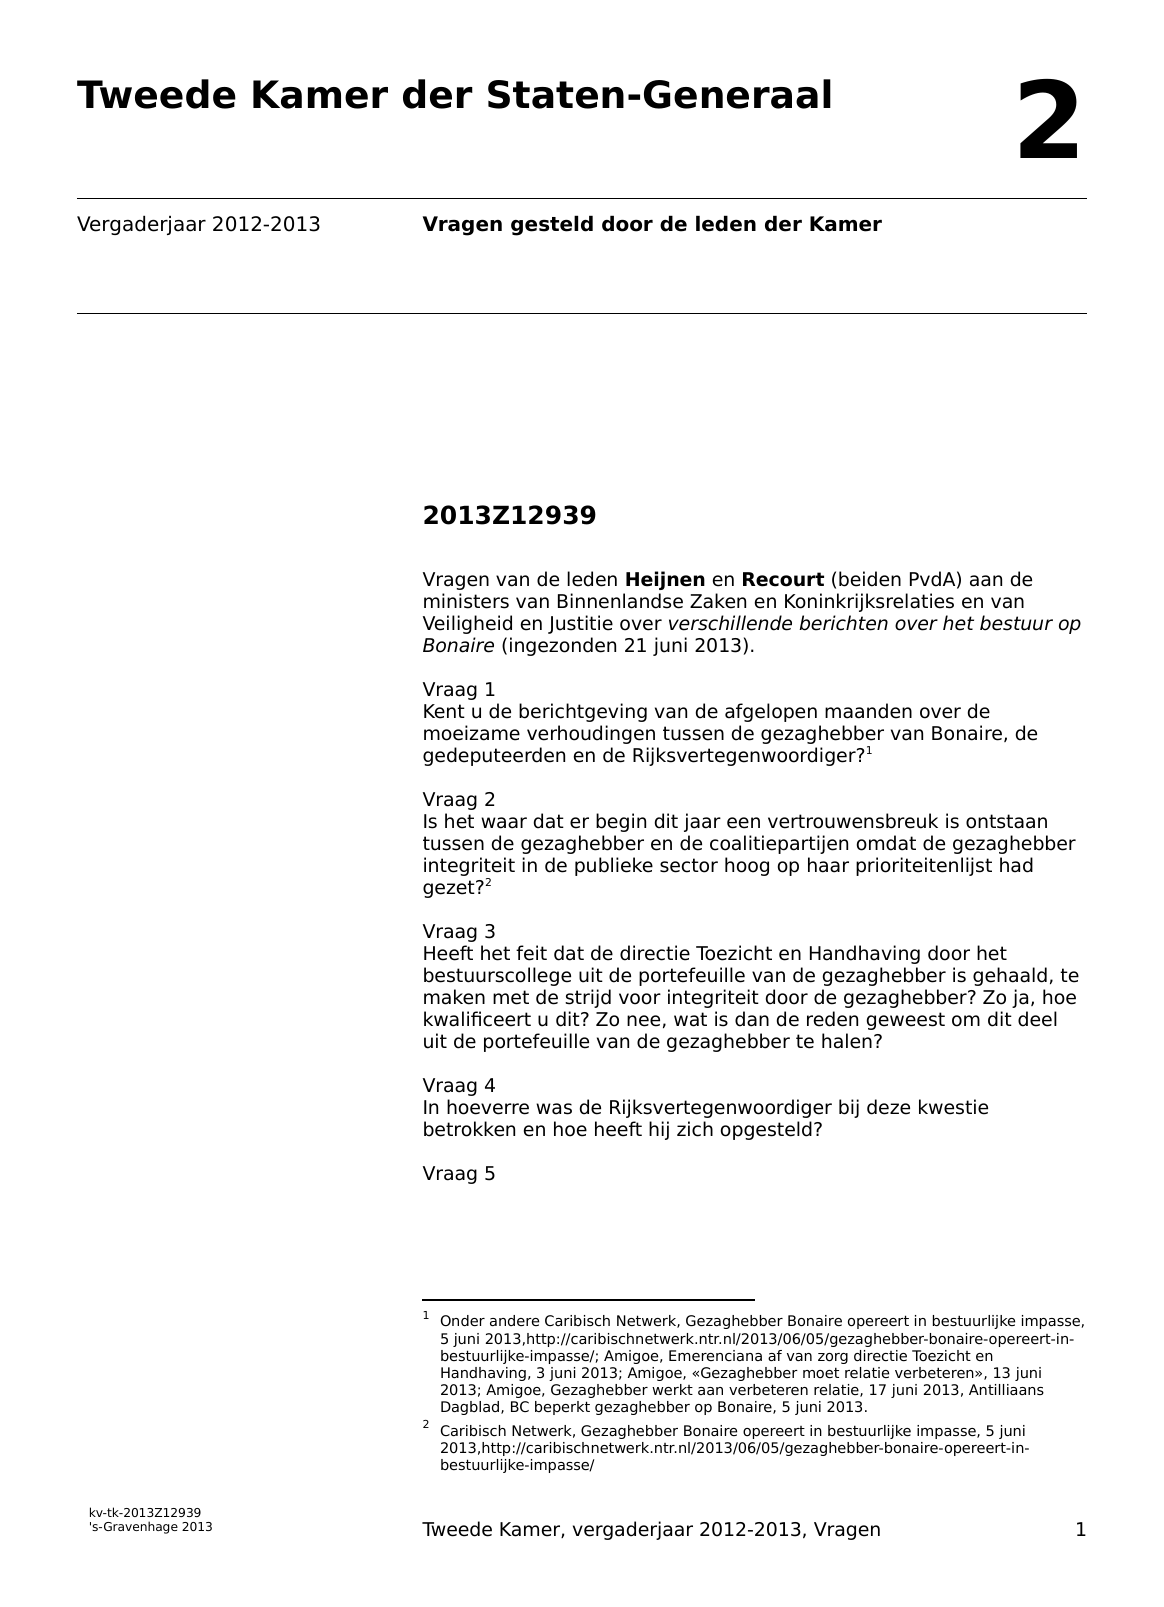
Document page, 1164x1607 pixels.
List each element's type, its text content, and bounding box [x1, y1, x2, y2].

text Vraag 3 [422, 921, 1087, 943]
text 's-Gravenhage 2013 [88, 1520, 323, 1534]
table_cell Vergaderjaar 2012-2013 [77, 199, 422, 313]
text In hoeverre was de Rijksvertegenwoordiger bij deze kwestie betrokken en hoe heeft hij zich opgesteld? [422, 1097, 1087, 1141]
table_header 2 [886, 59, 1087, 198]
text Vraag 4 [422, 1075, 1087, 1097]
text Onder andere Caribisch Netwerk, Gezaghebber Bonaire opereert in bestuurlijke impasse, 5 juni 2013,http://caribischnetwerk.ntr.nl/2013/06/05/gezaghebber-bonaire-opereert-in-bestuurlijke-impasse/; Amigoe, Emerenciana af van zorg directie Toezicht en Handhaving, 3 juni 2013; Amigoe, «Gezaghebber moet relatie verbeteren», 13 juni 2013; Amigoe, Gezaghebber werkt aan verbeteren relatie, 17 juni 2013, Antilliaans Dagblad, BC beperkt gezaghebber op Bonaire, 5 juni 2013. [422, 1309, 1087, 1416]
table_cell Vragen gesteld door de leden der Kamer [422, 199, 1087, 313]
text Heeft het feit dat de directie Toezicht en Handhaving door het bestuurscollege uit de portefeuille van de gezaghebber is gehaald, te maken met de strijd voor integriteit door de gezaghebber? Zo ja, hoe kwalificeert u dit? Zo nee, wat is dan de reden geweest om dit deel uit de portefeuille van de gezaghebber te halen? [422, 943, 1087, 1053]
text Vragen van de leden Heijnen en Recourt (beiden PvdA) aan de ministers van Binnenlandse Zaken en Koninkrijksrelaties en van Veiligheid en Justitie over verschillende berichten over het bestuur op Bonaire (ingezonden 21 juni 2013). [422, 569, 1087, 657]
text 2013Z12939 [422, 501, 1087, 531]
text Vraag 2 [422, 789, 1087, 811]
text Vraag 1 [422, 679, 1087, 701]
text Kent u de berichtgeving van de afgelopen maanden over de moeizame verhoudingen tussen de gezaghebber van Bonaire, de gedeputeerden en de Rijksvertegenwoordiger? [422, 701, 1087, 767]
text Caribisch Netwerk, Gezaghebber Bonaire opereert in bestuurlijke impasse, 5 juni 2013,http://caribischnetwerk.ntr.nl/2013/06/05/gezaghebber-bonaire-opereert-in-bestuurlijke-impasse/ [422, 1418, 1087, 1474]
text Vraag 5 [422, 1163, 1087, 1185]
text Is het waar dat er begin dit jaar een vertrouwensbreuk is ontstaan tussen de gezaghebber en de coalitiepartijen omdat de gezaghebber integriteit in de publieke sector hoog op haar prioriteitenlijst had gezet? [422, 811, 1087, 899]
table_header Tweede Kamer der Staten-Generaal [77, 59, 886, 198]
text kv-tk-2013Z12939 [88, 1506, 323, 1520]
